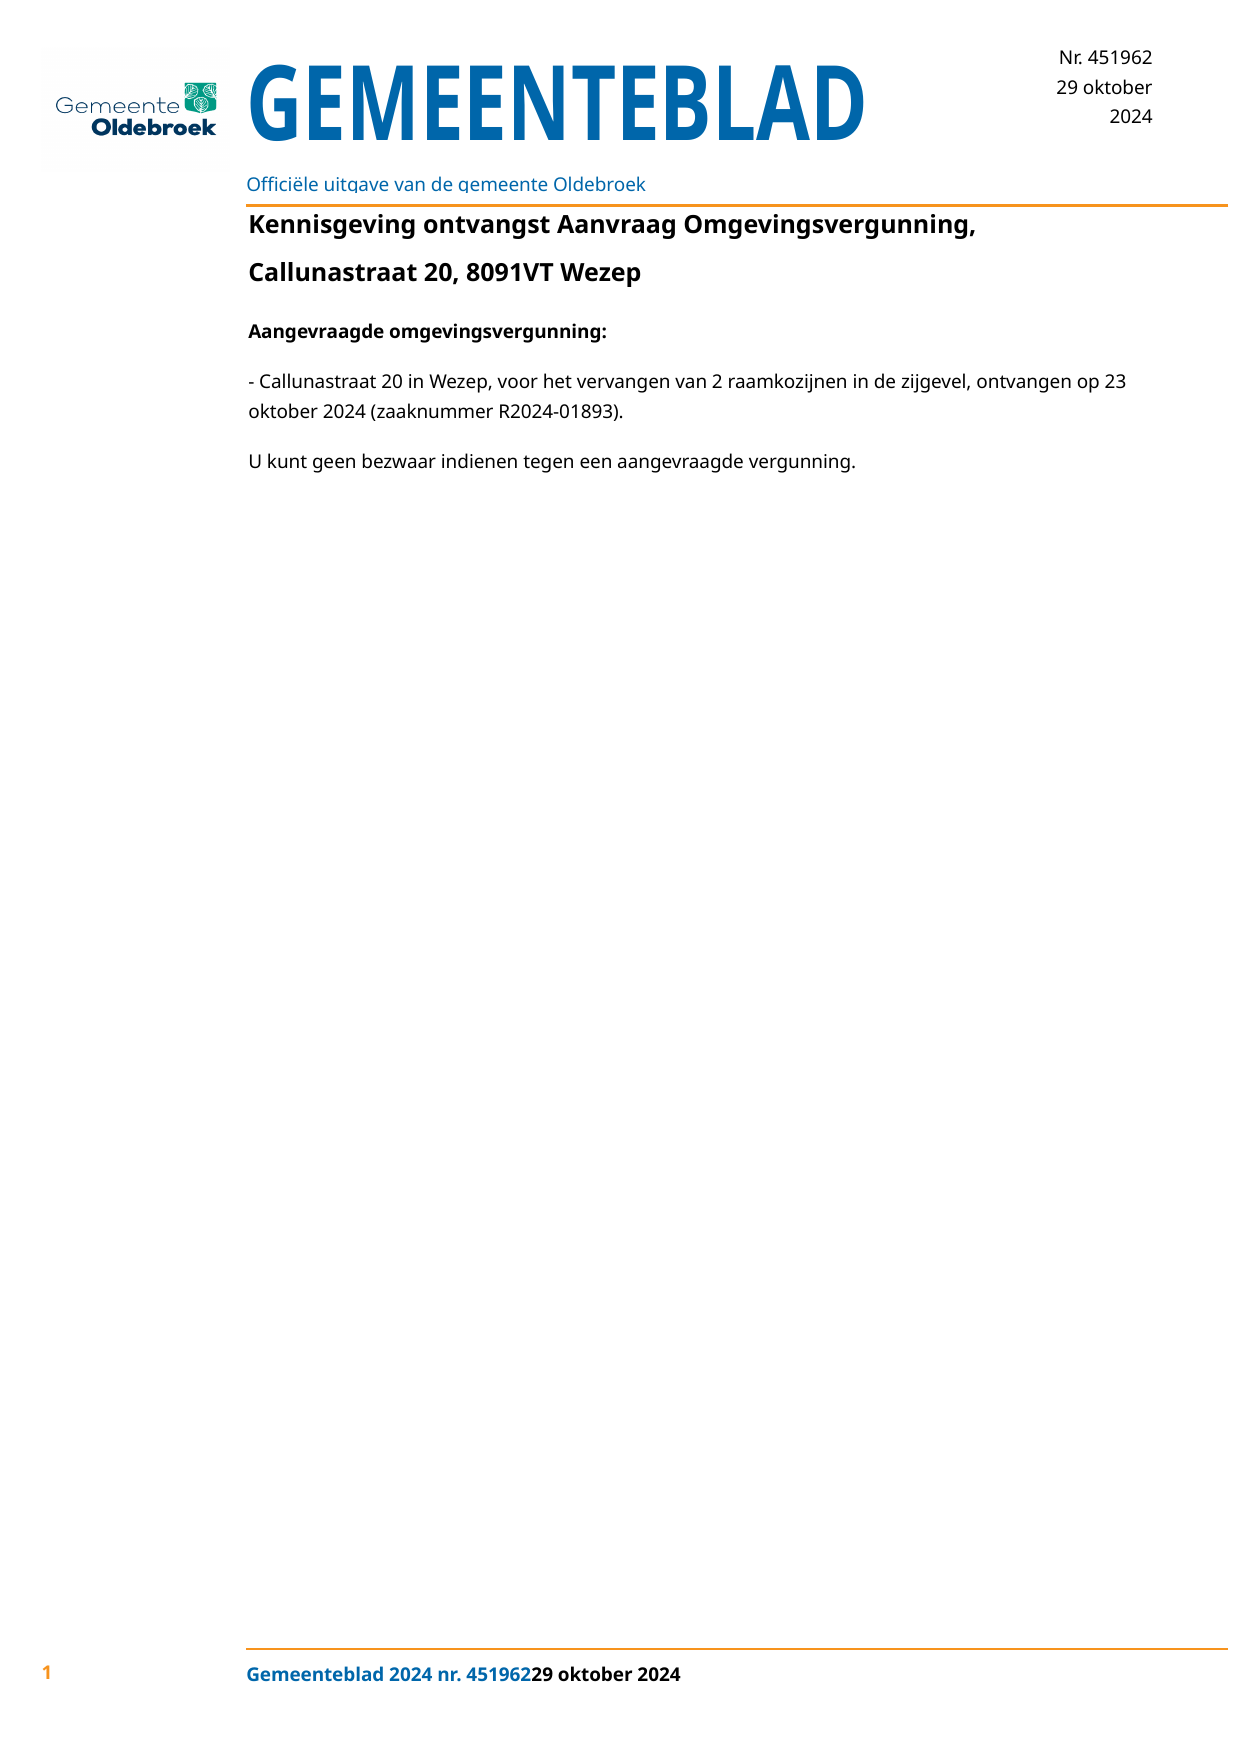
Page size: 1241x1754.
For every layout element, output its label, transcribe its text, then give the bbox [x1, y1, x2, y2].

text U kunt geen bezwaar indienen tegen een aangevraagde vergunning. [248, 448, 1152, 474]
text - Callunastraat 20 in Wezep, voor het vervangen van 2 raamkozijnen in de zijgevel, ontvangen op 23 oktober 2024 (zaaknummer R2024-01893). [248, 368, 1152, 424]
text Kennisgeving ontvangst Aanvraag Omgevingsvergunning, Callunastraat 20, 8091VT Wezep [248, 207, 1152, 288]
picture [41, 47, 231, 172]
text Aangevraagde omgevingsvergunning: [248, 318, 1152, 344]
